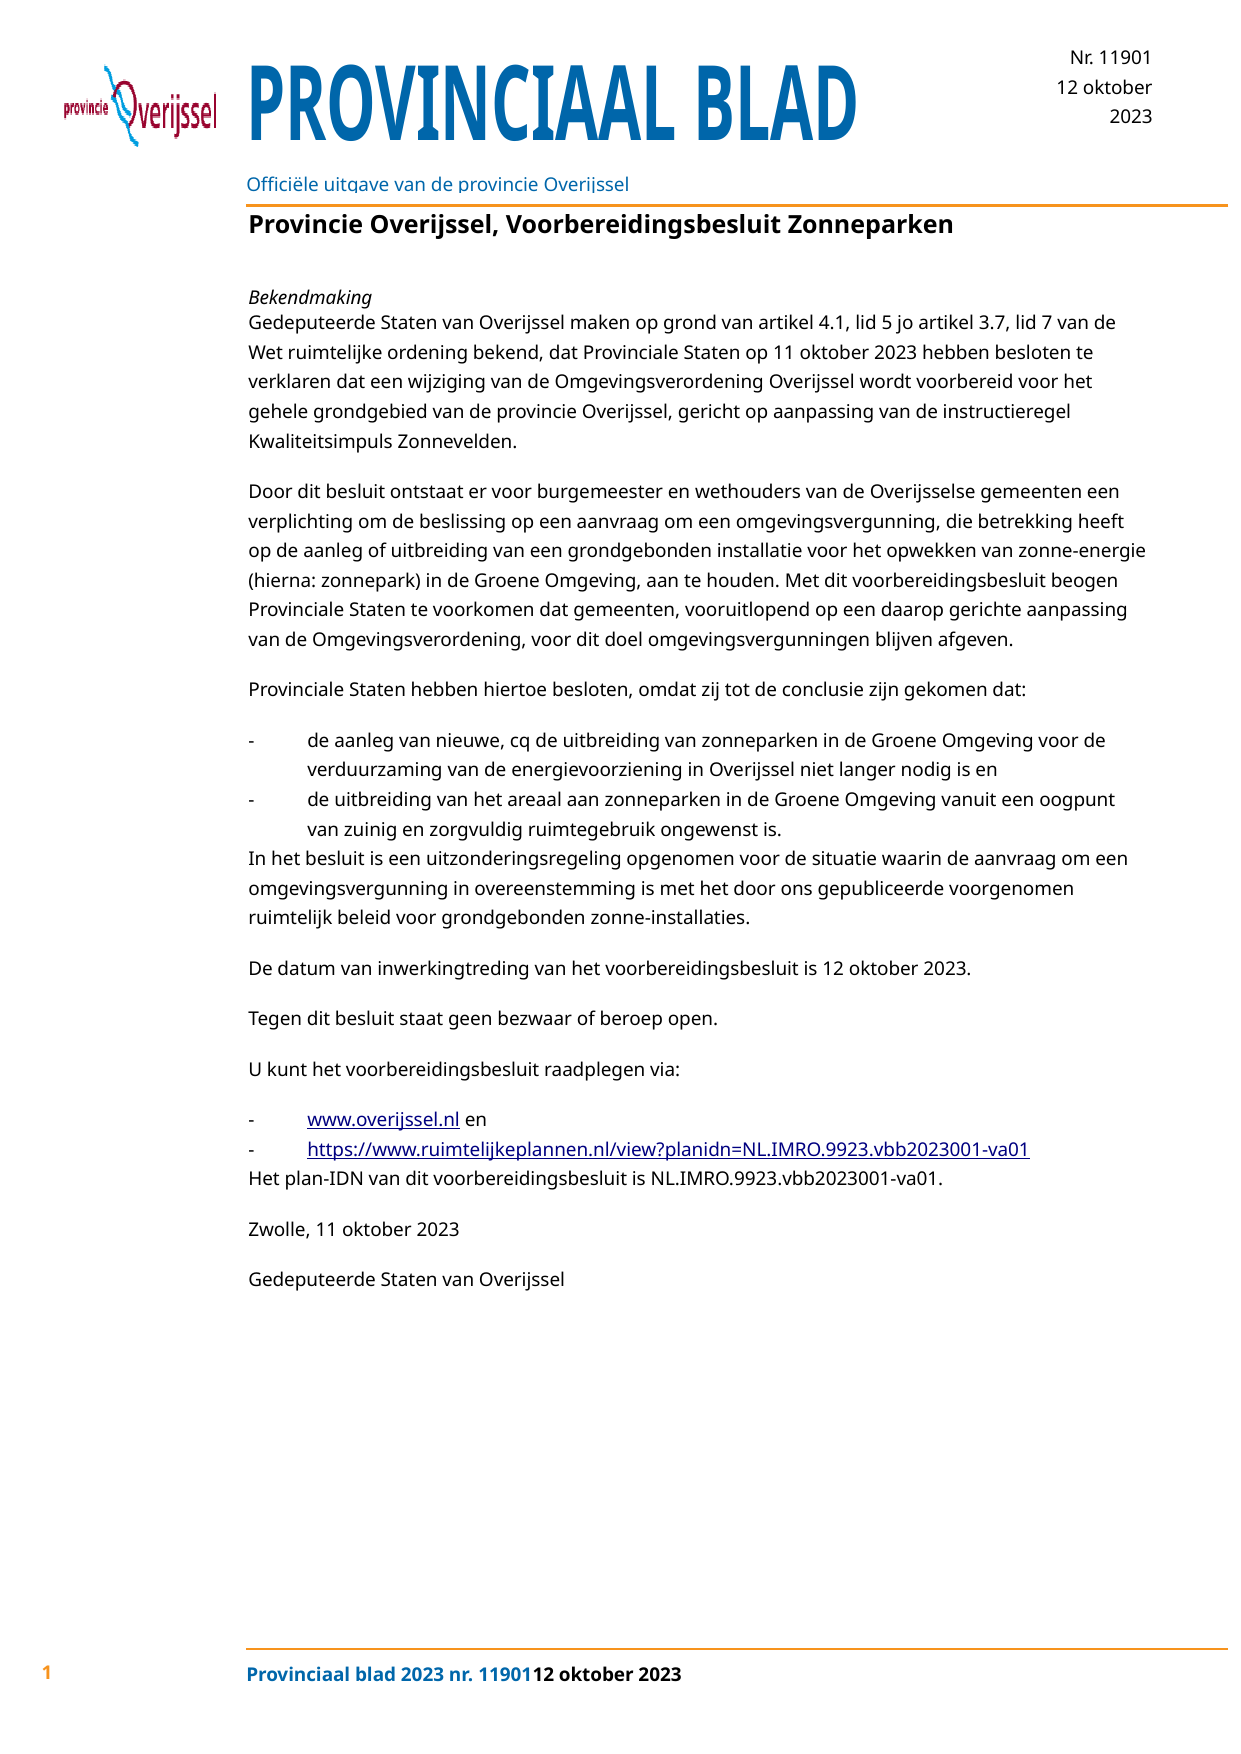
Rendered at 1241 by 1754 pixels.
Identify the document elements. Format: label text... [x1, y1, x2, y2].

text In het besluit is een uitzonderingsregeling opgenomen voor de situatie waarin de aanvraag om een omgevingsvergunning in overeenstemming is met het door ons gepubliceerde voorgenomen ruimtelijk beleid voor grondgebonden zonne-installaties. [248, 845, 1152, 930]
text Zwolle, 11 oktober 2023 [248, 1216, 1152, 1242]
text Het plan-IDN van dit voorbereidingsbesluit is NL.IMRO.9923.vbb2023001-va01. [248, 1165, 1152, 1191]
text Provinciale Staten hebben hiertoe besloten, omdat zij tot de conclusie zijn gekomen dat: [248, 677, 1152, 702]
list de uitbreiding van het areaal aan zonneparken in de Groene Omgeving vanuit een oogpunt van zuinig en zorgvuldig ruimtegebruik ongewenst is. [248, 786, 1152, 842]
list www.overijssel.nl en [248, 1106, 1152, 1132]
text De datum van inwerkingtreding van het voorbereidingsbesluit is 12 oktober 2023. [248, 955, 1152, 981]
text Bekendmaking [248, 284, 1152, 309]
text Door dit besluit ontstaat er voor burgemeester en wethouders van de Overijsselse gemeenten een verplichting om de beslissing op een aanvraag om een omgevingsvergunning, die betrekking heeft op de aanleg of uitbreiding van een grondgebonden installatie voor het opwekken van zonne-energie (hierna: zonnepark) in de Groene Omgeving, aan te houden. Met dit voorbereidingsbesluit beogen Provinciale Staten te voorkomen dat gemeenten, vooruitlopend op een daarop gerichte aanpassing van de Omgevingsverordening, voor dit doel omgevingsvergunningen blijven afgeven. [248, 478, 1152, 652]
list de aanleg van nieuwe, cq de uitbreiding van zonneparken in de Groene Omgeving voor de verduurzaming van de energievoorziening in Overijssel niet langer nodig is en [248, 727, 1152, 782]
text Tegen dit besluit staat geen bezwaar of beroep open. [248, 1005, 1152, 1031]
list https://www.ruimtelijkeplannen.nl/view?planidn=NL.IMRO.9923.vbb2023001-va01 [248, 1136, 1152, 1162]
text Gedeputeerde Staten van Overijssel [248, 1266, 1152, 1292]
picture [41, 47, 231, 172]
text Provincie Overijssel, Voorbereidingsbesluit Zonneparken [248, 207, 1152, 241]
text U kunt het voorbereidingsbesluit raadplegen via: [248, 1056, 1152, 1082]
text Gedeputeerde Staten van Overijssel maken op grond van artikel 4.1, lid 5 jo artikel 3.7, lid 7 van de Wet ruimtelijke ordening bekend, dat Provinciale Staten op 11 oktober 2023 hebben besloten te verklaren dat een wijziging van de Omgevingsverordening Overijssel wordt voorbereid voor het gehele grondgebied van de provincie Overijssel, gericht op aanpassing van de instructieregel Kwaliteitsimpuls Zonnevelden. [248, 309, 1152, 454]
